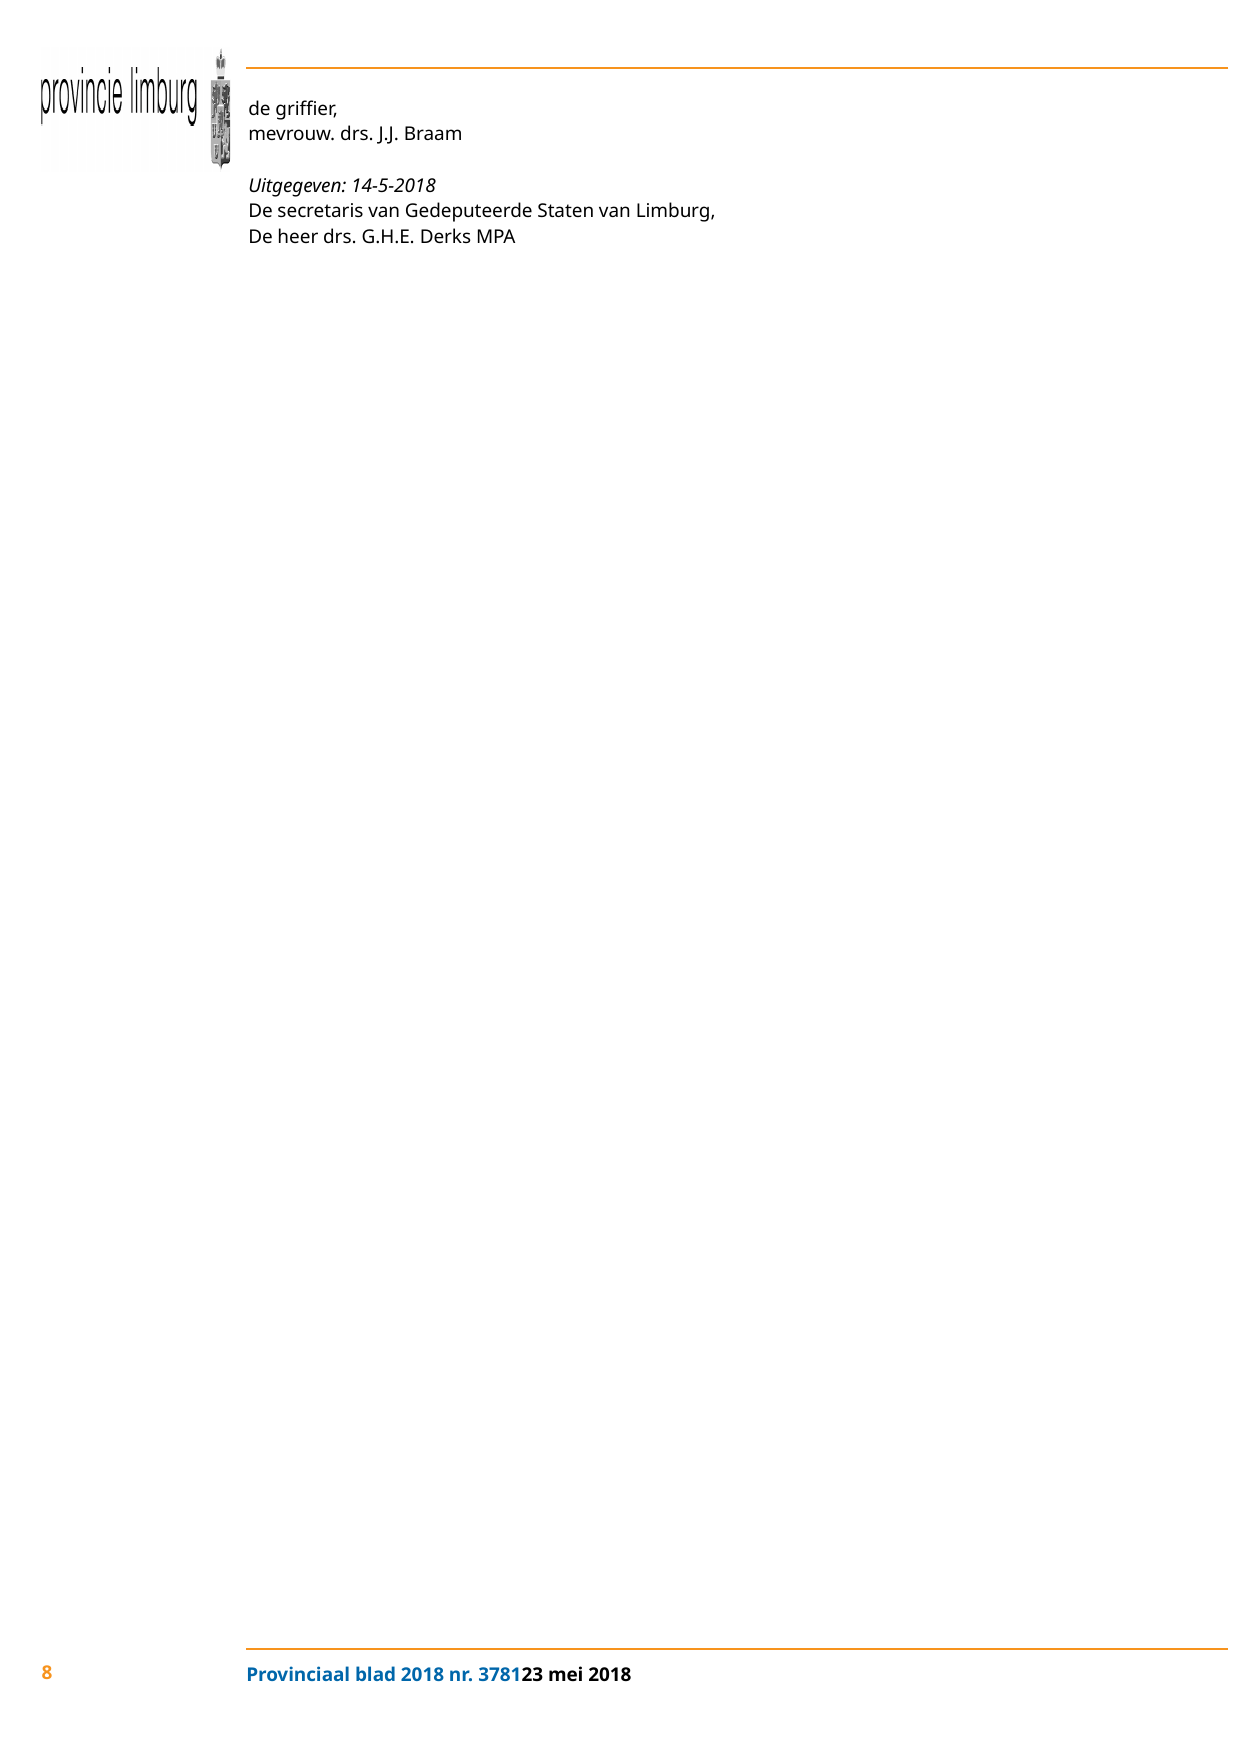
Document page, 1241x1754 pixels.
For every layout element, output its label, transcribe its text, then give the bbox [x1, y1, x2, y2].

text mevrouw. drs. J.J. Braam [248, 121, 1152, 146]
text De heer drs. G.H.E. Derks MPA [248, 223, 1152, 249]
text De secretaris van Gedeputeerde Staten van Limburg, [248, 198, 1152, 223]
picture [41, 47, 231, 172]
text Uitgegeven: 14-5-2018 [248, 172, 1152, 198]
text de griffier, [248, 95, 1152, 121]
